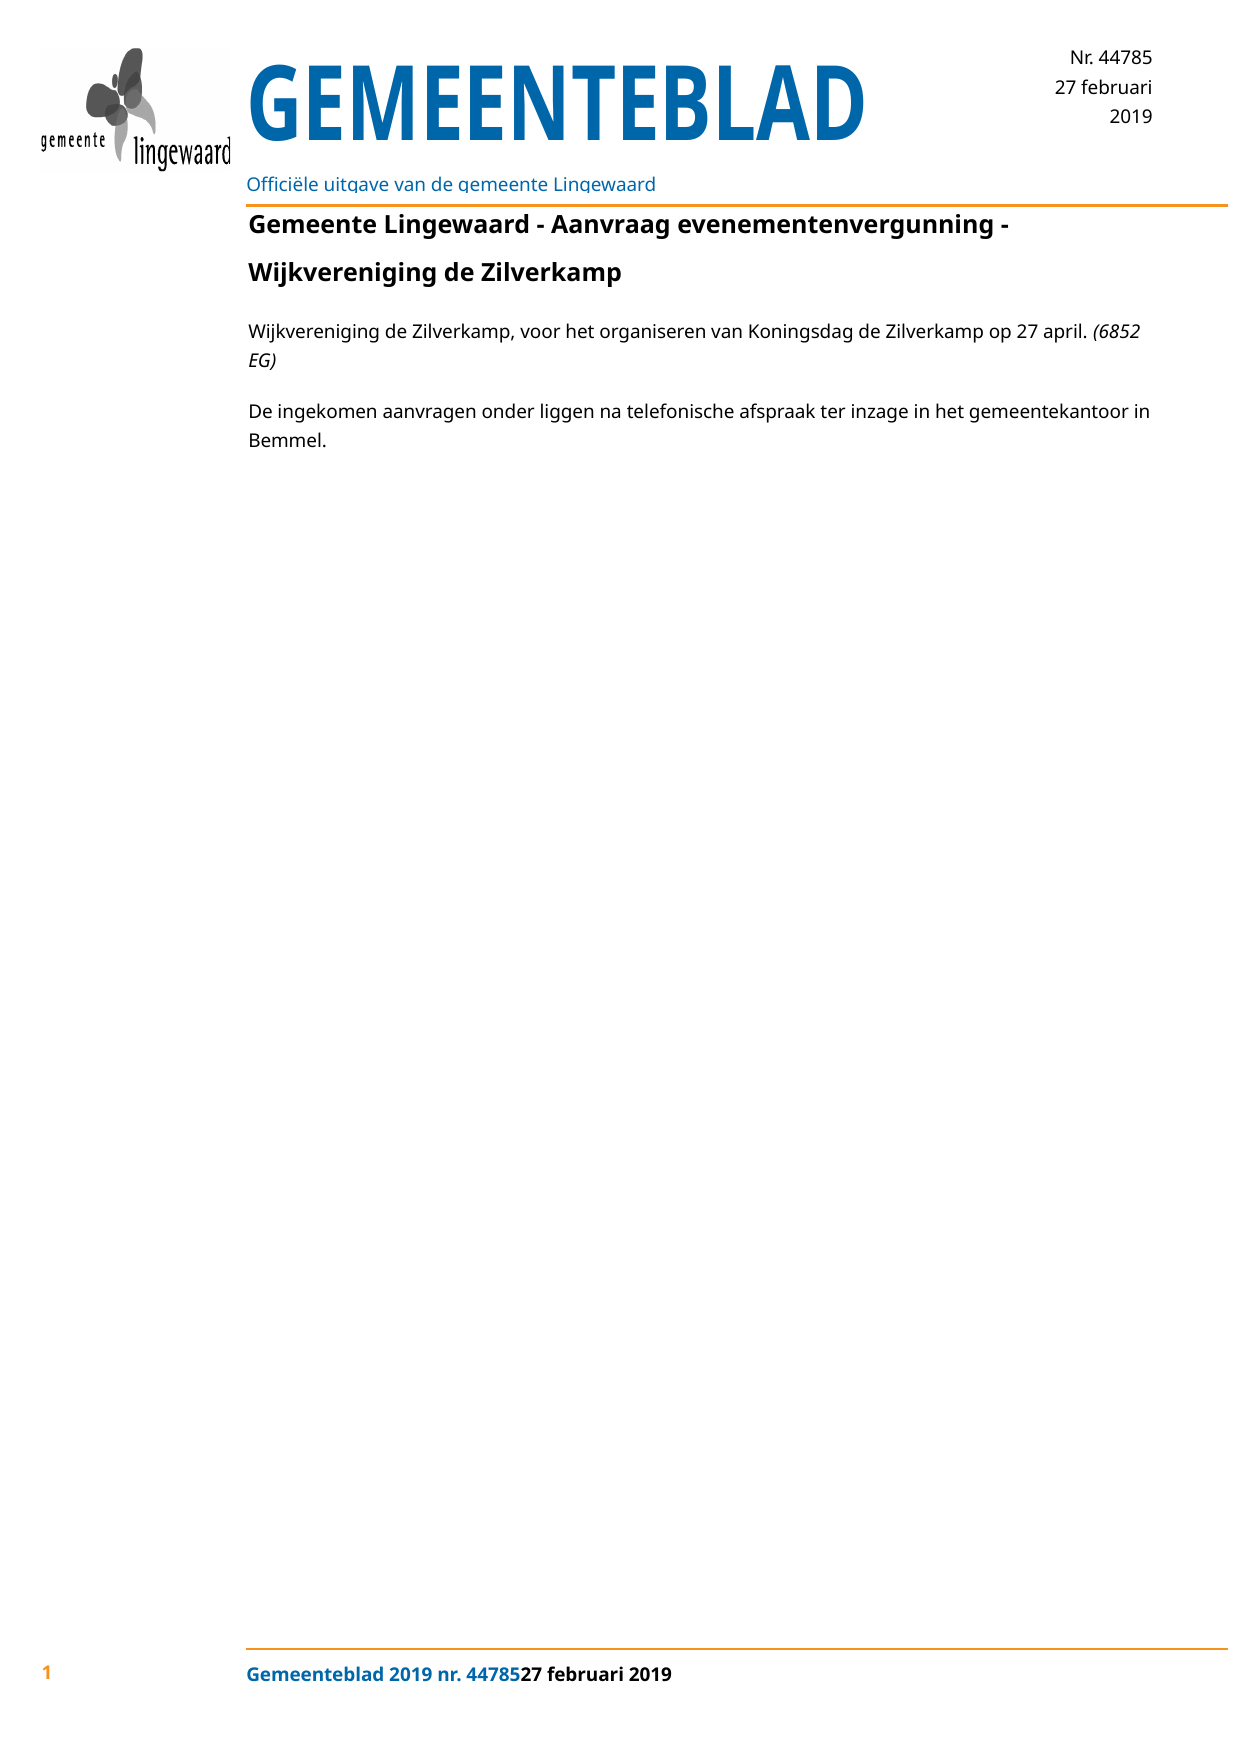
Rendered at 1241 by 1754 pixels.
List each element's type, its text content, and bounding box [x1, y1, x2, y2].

text Wijkvereniging de Zilverkamp, voor het organiseren van Koningsdag de Zilverkamp op 27 april. (6852 EG) [248, 318, 1152, 373]
picture [41, 47, 231, 172]
text Gemeente Lingewaard - Aanvraag evenementenvergunning - Wijkvereniging de Zilverkamp [248, 207, 1152, 288]
text De ingekomen aanvragen onder liggen na telefonische afspraak ter inzage in het gemeentekantoor in Bemmel. [248, 398, 1152, 453]
